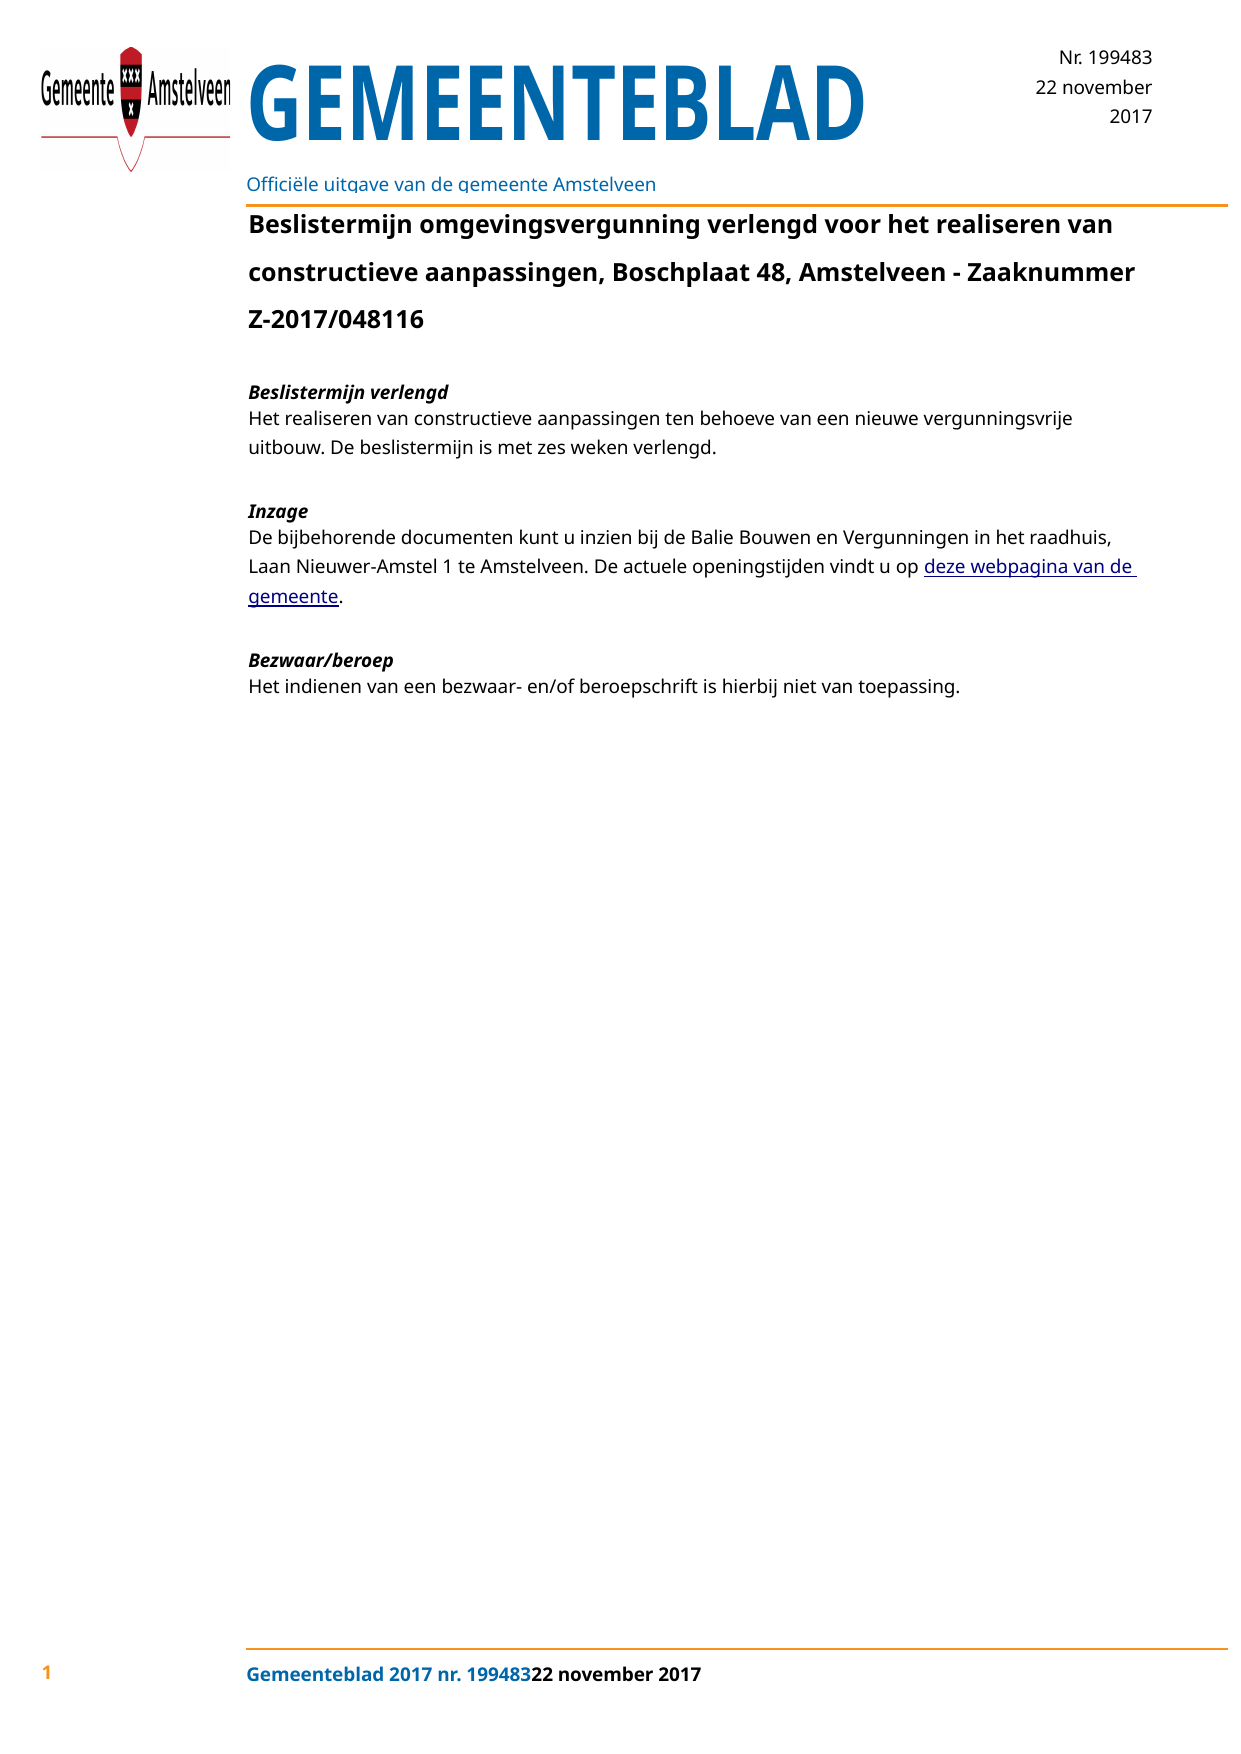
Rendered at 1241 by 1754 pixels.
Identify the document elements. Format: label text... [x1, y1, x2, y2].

text Bezwaar/beroep [248, 647, 1152, 673]
text De bijbehorende documenten kunt u inzien bij de Balie Bouwen en Vergunningen in het raadhuis, Laan Nieuwer-Amstel 1 te Amstelveen. De actuele openingstijden vindt u op deze webpagina van de gemeente. [248, 524, 1152, 609]
picture [41, 47, 231, 172]
text Beslistermijn omgevingsvergunning verlengd voor het realiseren van constructieve aanpassingen, Boschplaat 48, Amstelveen - Zaaknummer Z-2017/048116 [248, 207, 1152, 336]
text Inzage [248, 498, 1152, 524]
text Het indienen van een bezwaar- en/of beroepschrift is hierbij niet van toepassing. [248, 673, 1152, 699]
text Het realiseren van constructieve aanpassingen ten behoeve van een nieuwe vergunningsvrije uitbouw. De beslistermijn is met zes weken verlengd. [248, 405, 1152, 460]
text Beslistermijn verlengd [248, 379, 1152, 405]
